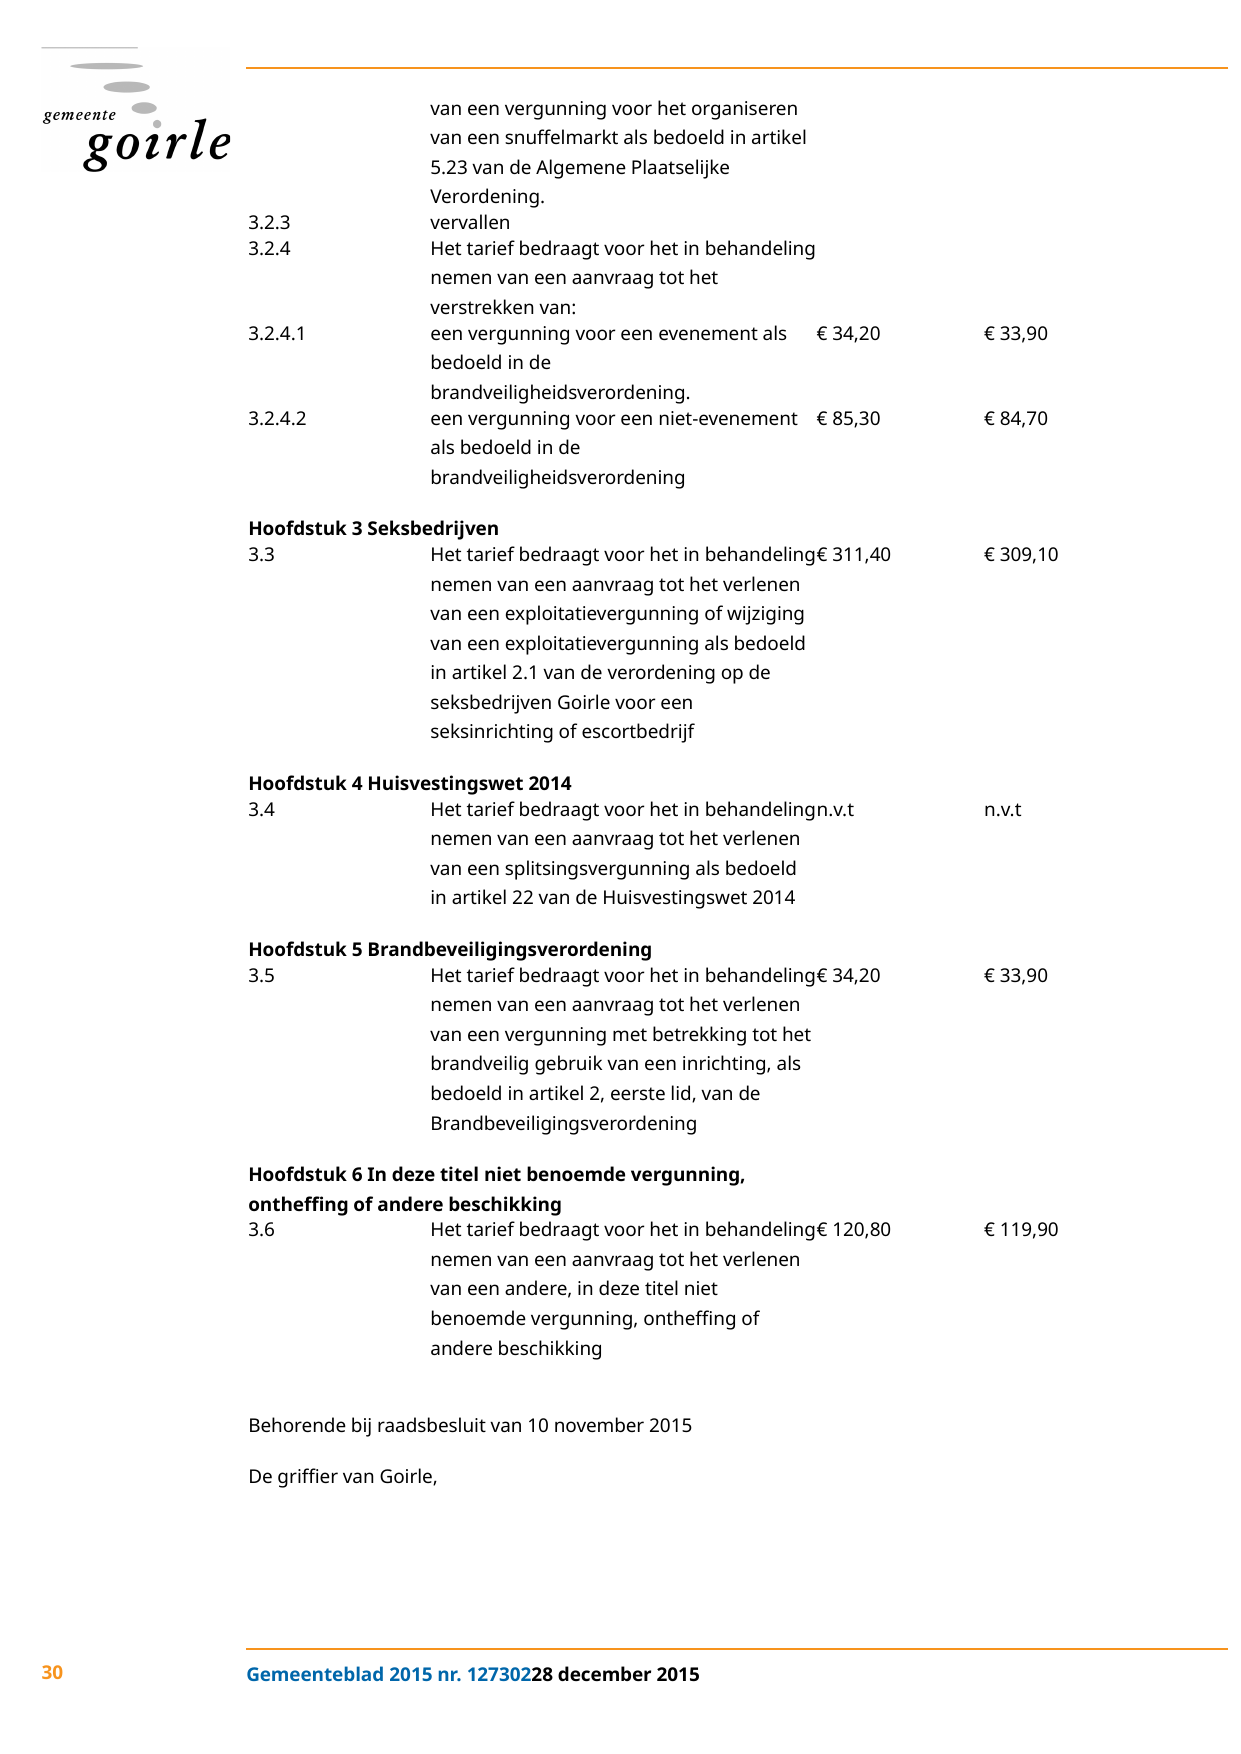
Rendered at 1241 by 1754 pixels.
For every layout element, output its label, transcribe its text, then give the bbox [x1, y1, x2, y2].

table_cell € 311,40 [816, 541, 984, 744]
table_cell [816, 209, 984, 235]
table_cell [984, 1541, 1152, 1566]
table_cell Hoofdstuk 6 In deze titel niet benoemde vergunning, ontheffing of andere beschikking [248, 1161, 816, 1216]
table_cell [816, 490, 984, 515]
table_cell [430, 1515, 816, 1541]
table_cell [816, 910, 984, 936]
picture [41, 47, 231, 172]
table_cell [984, 1135, 1152, 1161]
table_cell [816, 1161, 984, 1216]
table_cell Hoofdstuk 5 Brandbeveiligingsverordening [248, 936, 816, 962]
table_cell 3.2.4 [248, 235, 430, 320]
table_cell Het tarief bedraagt voor het in behandeling nemen van een aanvraag tot het verlenen van een splitsingsvergunning als bedoeld in artikel 22 van de Huisvestingswet 2014 [430, 796, 816, 910]
table_cell [984, 1464, 1152, 1489]
table_cell [984, 770, 1152, 796]
table_cell [248, 1515, 430, 1541]
table_cell [984, 515, 1152, 541]
table_cell [816, 1566, 984, 1592]
table_cell [816, 1361, 984, 1386]
table_cell [248, 1135, 430, 1161]
table_cell 3.6 [248, 1216, 430, 1361]
table_cell [984, 1412, 1152, 1438]
table_cell [816, 1515, 984, 1541]
table_cell 3.2.3 [248, 209, 430, 235]
table_cell € 34,20 [816, 320, 984, 405]
table_cell Het tarief bedraagt voor het in behandeling nemen van een aanvraag tot het verlenen van een andere, in deze titel niet benoemde vergunning, ontheffing of andere beschikking [430, 1216, 816, 1361]
table_cell [816, 515, 984, 541]
table_cell [984, 490, 1152, 515]
table_cell [816, 1412, 984, 1438]
table_cell [984, 936, 1152, 962]
table_cell [816, 1386, 984, 1412]
table_cell van een vergunning voor het organiseren van een snuffelmarkt als bedoeld in artikel 5.23 van de Algemene Plaatselijke Verordening. [430, 95, 816, 209]
table_cell [984, 1489, 1152, 1515]
table_cell € 33,90 [984, 962, 1152, 1135]
table_cell [984, 209, 1152, 235]
table_cell Het tarief bedraagt voor het in behandeling nemen van een aanvraag tot het verlenen van een exploitatievergunning of wijziging van een exploitatievergunning als bedoeld in artikel 2.1 van de verordening op de seksbedrijven Goirle voor een seksinrichting of escortbedrijf [430, 541, 816, 744]
table_cell Hoofdstuk 4 Huisvestingswet 2014 [248, 770, 816, 796]
table_cell [248, 1566, 430, 1592]
table_cell [984, 1361, 1152, 1386]
table_cell [816, 95, 984, 209]
table_cell [248, 1438, 430, 1463]
table_cell De griffier van Goirle, [248, 1464, 816, 1489]
table_cell [984, 1386, 1152, 1412]
table_cell [248, 744, 430, 770]
table_cell [984, 744, 1152, 770]
table_cell [816, 936, 984, 962]
table_cell [816, 1464, 984, 1489]
table_cell [248, 1386, 430, 1412]
table_cell [430, 1438, 816, 1463]
table_cell vervallen [430, 209, 816, 235]
table_cell € 84,70 [984, 405, 1152, 490]
table_cell n.v.t [816, 796, 984, 910]
table_cell € 119,90 [984, 1216, 1152, 1361]
table_cell 3.2.4.2 [248, 405, 430, 490]
table_cell [984, 1438, 1152, 1463]
table_cell n.v.t [984, 796, 1152, 910]
table_cell € 85,30 [816, 405, 984, 490]
table_cell Het tarief bedraagt voor het in behandeling nemen van een aanvraag tot het verlenen van een vergunning met betrekking tot het brandveilig gebruik van een inrichting, als bedoeld in artikel 2, eerste lid, van de Brandbeveiligingsverordening [430, 962, 816, 1135]
table_cell een vergunning voor een niet-evenement als bedoeld in de brandveiligheidsverordening [430, 405, 816, 490]
table_cell [984, 235, 1152, 320]
table_cell [430, 1489, 816, 1515]
table_cell Hoofdstuk 3 Seksbedrijven [248, 515, 816, 541]
table_cell Het tarief bedraagt voor het in behandeling nemen van een aanvraag tot het verstrekken van: [430, 235, 816, 320]
table_cell [816, 235, 984, 320]
table_cell [430, 910, 816, 936]
table_cell [816, 1489, 984, 1515]
table_cell [248, 490, 430, 515]
table_cell [984, 910, 1152, 936]
table_cell [984, 1515, 1152, 1541]
table_cell [984, 1566, 1152, 1592]
table_cell [430, 1541, 816, 1566]
table_cell [248, 1361, 430, 1386]
table_cell Behorende bij raadsbesluit van 10 november 2015 [248, 1412, 816, 1438]
table_cell € 33,90 [984, 320, 1152, 405]
table_cell € 309,10 [984, 541, 1152, 744]
table_cell [248, 1541, 430, 1566]
table_cell [430, 744, 816, 770]
table_cell [430, 490, 816, 515]
table_cell een vergunning voor een evenement als bedoeld in de brandveiligheidsverordening. [430, 320, 816, 405]
table_cell 3.4 [248, 796, 430, 910]
table_cell [248, 95, 430, 209]
table_cell 3.2.4.1 [248, 320, 430, 405]
table_cell [430, 1361, 816, 1386]
table_cell [430, 1386, 816, 1412]
table_cell € 34,20 [816, 962, 984, 1135]
table_cell [248, 1489, 430, 1515]
table_cell [816, 1541, 984, 1566]
table_cell [248, 910, 430, 936]
table_cell [430, 1566, 816, 1592]
table_cell [816, 1438, 984, 1463]
table_cell [816, 744, 984, 770]
table_cell [816, 1135, 984, 1161]
table_cell [984, 95, 1152, 209]
table_cell 3.3 [248, 541, 430, 744]
table_cell € 120,80 [816, 1216, 984, 1361]
table_cell [816, 770, 984, 796]
table_cell [430, 1135, 816, 1161]
table_cell 3.5 [248, 962, 430, 1135]
table_cell [984, 1161, 1152, 1216]
